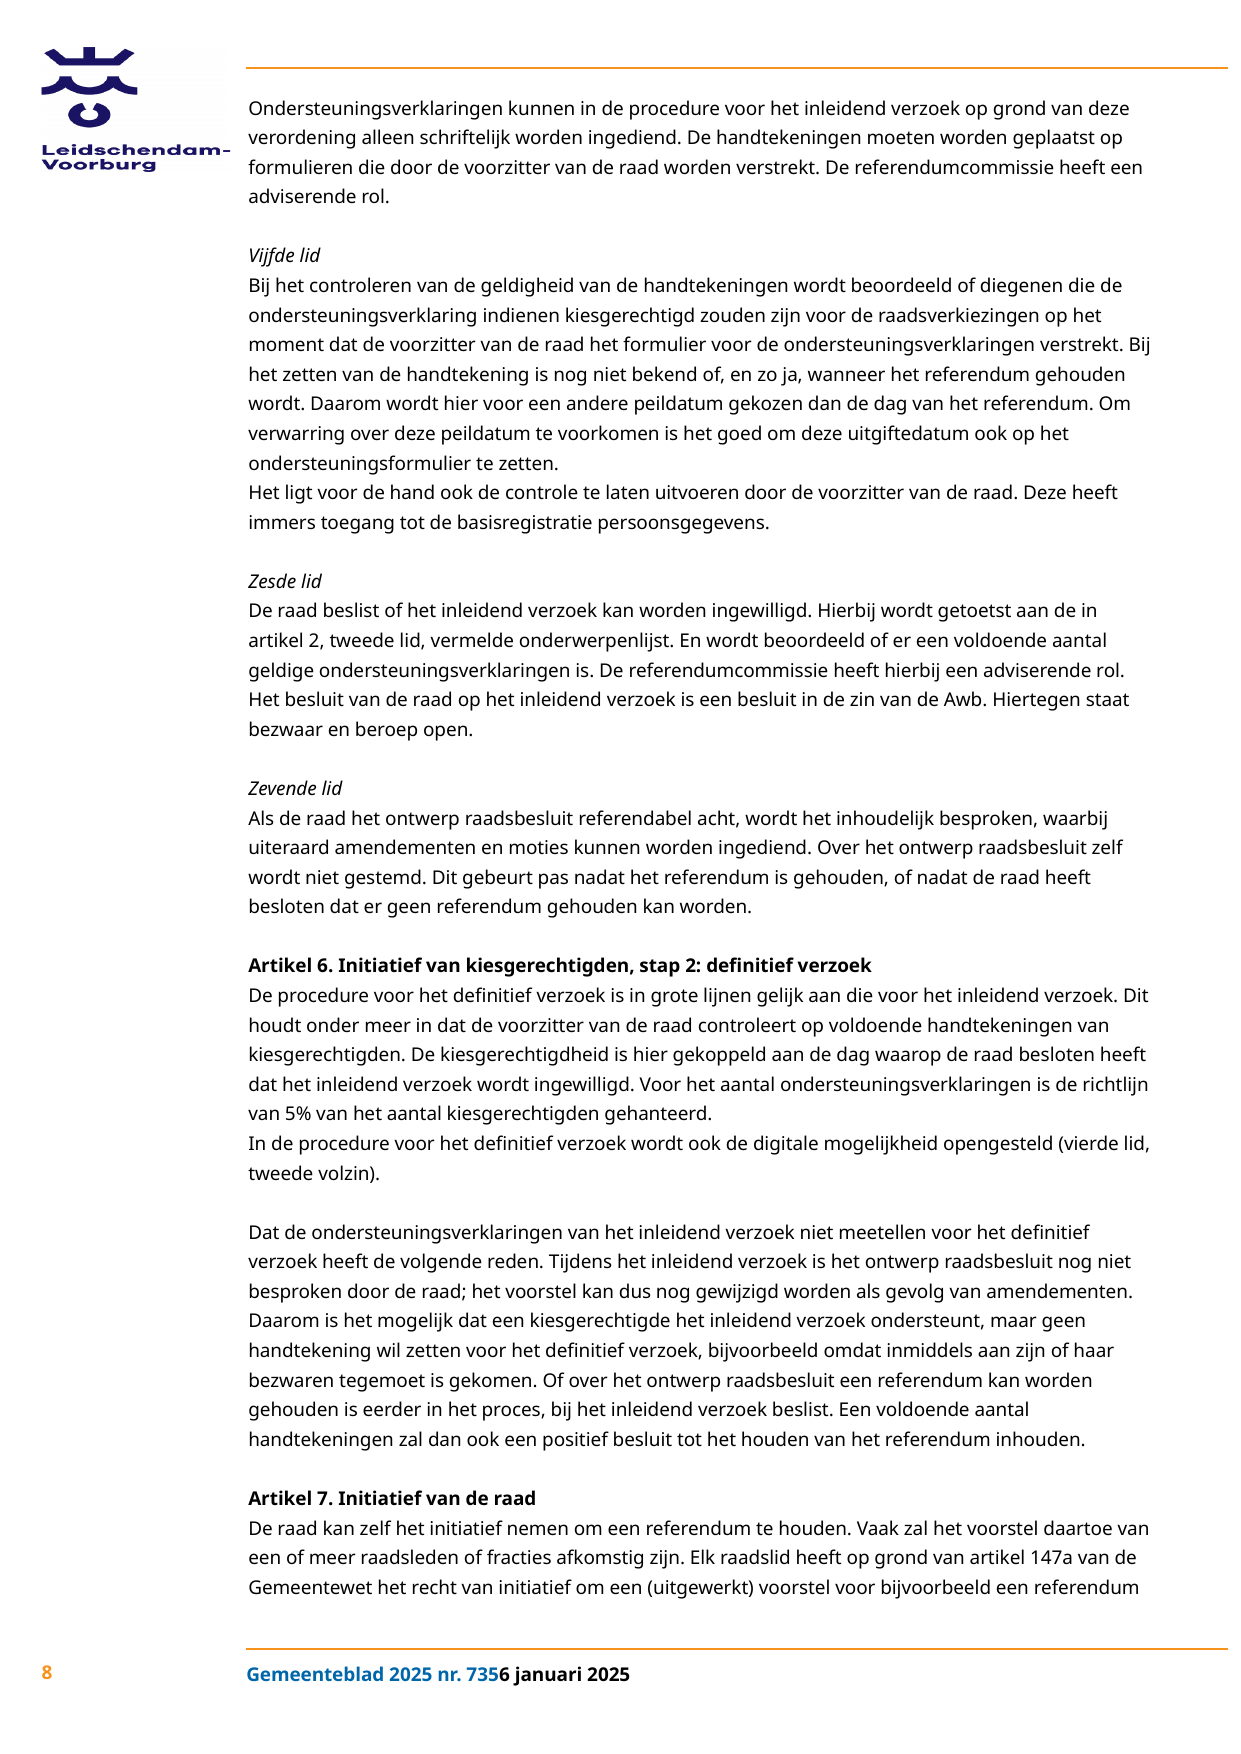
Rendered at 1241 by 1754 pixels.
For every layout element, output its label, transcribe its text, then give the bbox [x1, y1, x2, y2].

text Ondersteuningsverklaringen kunnen in de procedure voor het inleidend verzoek op grond van deze verordening alleen schriftelijk worden ingediend. De handtekeningen moeten worden geplaatst op formulieren die door de voorzitter van de raad worden verstrekt. De referendumcommissie heeft een adviserende rol. [248, 95, 1152, 209]
text Het ligt voor de hand ook de controle te laten uitvoeren door de voorzitter van de raad. Deze heeft immers toegang tot de basisregistratie persoonsgegevens. [248, 479, 1152, 535]
text Zesde lid [248, 568, 1152, 594]
text Zevende lid [248, 775, 1152, 801]
text Het besluit van de raad op het inleidend verzoek is een besluit in de zin van de Awb. Hiertegen staat bezwaar en beroep open. [248, 686, 1152, 742]
text Vijfde lid [248, 243, 1152, 268]
text De raad kan zelf het initiatief nemen om een referendum te houden. Vaak zal het voorstel daartoe van een of meer raadsleden of fracties afkomstig zijn. Elk raadslid heeft op grond van artikel 147a van de Gemeentewet het recht van initiatief om een (uitgewerkt) voorstel voor bijvoorbeeld een referendum [248, 1515, 1152, 1600]
text Artikel 7. Initiatief van de raad [248, 1485, 1152, 1511]
text De procedure voor het definitief verzoek is in grote lijnen gelijk aan die voor het inleidend verzoek. Dit houdt onder meer in dat de voorzitter van de raad controleert op voldoende handtekeningen van kiesgerechtigden. De kiesgerechtigdheid is hier gekoppeld aan de dag waarop de raad besloten heeft dat het inleidend verzoek wordt ingewilligd. Voor het aantal ondersteuningsverklaringen is de richtlijn van 5% van het aantal kiesgerechtigden gehanteerd. [248, 982, 1152, 1126]
text De raad beslist of het inleidend verzoek kan worden ingewilligd. Hierbij wordt getoetst aan de in artikel 2, tweede lid, vermelde onderwerpenlijst. En wordt beoordeeld of er een voldoende aantal geldige ondersteuningsverklaringen is. De referendumcommissie heeft hierbij een adviserende rol. [248, 598, 1152, 683]
text Als de raad het ontwerp raadsbesluit referendabel acht, wordt het inhoudelijk besproken, waarbij uiteraard amendementen en moties kunnen worden ingediend. Over het ontwerp raadsbesluit zelf wordt niet gestemd. Dit gebeurt pas nadat het referendum is gehouden, of nadat de raad heeft besloten dat er geen referendum gehouden kan worden. [248, 805, 1152, 919]
text In de procedure voor het definitief verzoek wordt ook de digitale mogelijkheid opengesteld (vierde lid, tweede volzin). [248, 1130, 1152, 1186]
text Dat de ondersteuningsverklaringen van het inleidend verzoek niet meetellen voor het definitief verzoek heeft de volgende reden. Tijdens het inleidend verzoek is het ontwerp raadsbesluit nog niet besproken door de raad; het voorstel kan dus nog gewijzigd worden als gevolg van amendementen. Daarom is het mogelijk dat een kiesgerechtigde het inleidend verzoek ondersteunt, maar geen handtekening wil zetten voor het definitief verzoek, bijvoorbeeld omdat inmiddels aan zijn of haar bezwaren tegemoet is gekomen. Of over het ontwerp raadsbesluit een referendum kan worden gehouden is eerder in het proces, bij het inleidend verzoek beslist. Een voldoende aantal handtekeningen zal dan ook een positief besluit tot het houden van het referendum inhouden. [248, 1219, 1152, 1452]
text Artikel 6. Initiatief van kiesgerechtigden, stap 2: definitief verzoek [248, 953, 1152, 978]
text Bij het controleren van de geldigheid van de handtekeningen wordt beoordeeld of diegenen die de ondersteuningsverklaring indienen kiesgerechtigd zouden zijn voor de raadsverkiezingen op het moment dat de voorzitter van de raad het formulier voor de ondersteuningsverklaringen verstrekt. Bij het zetten van de handtekening is nog niet bekend of, en zo ja, wanneer het referendum gehouden wordt. Daarom wordt hier voor een andere peildatum gekozen dan de dag van het referendum. Om verwarring over deze peildatum te voorkomen is het goed om deze uitgiftedatum ook op het ondersteuningsformulier te zetten. [248, 272, 1152, 476]
picture [41, 47, 231, 172]
